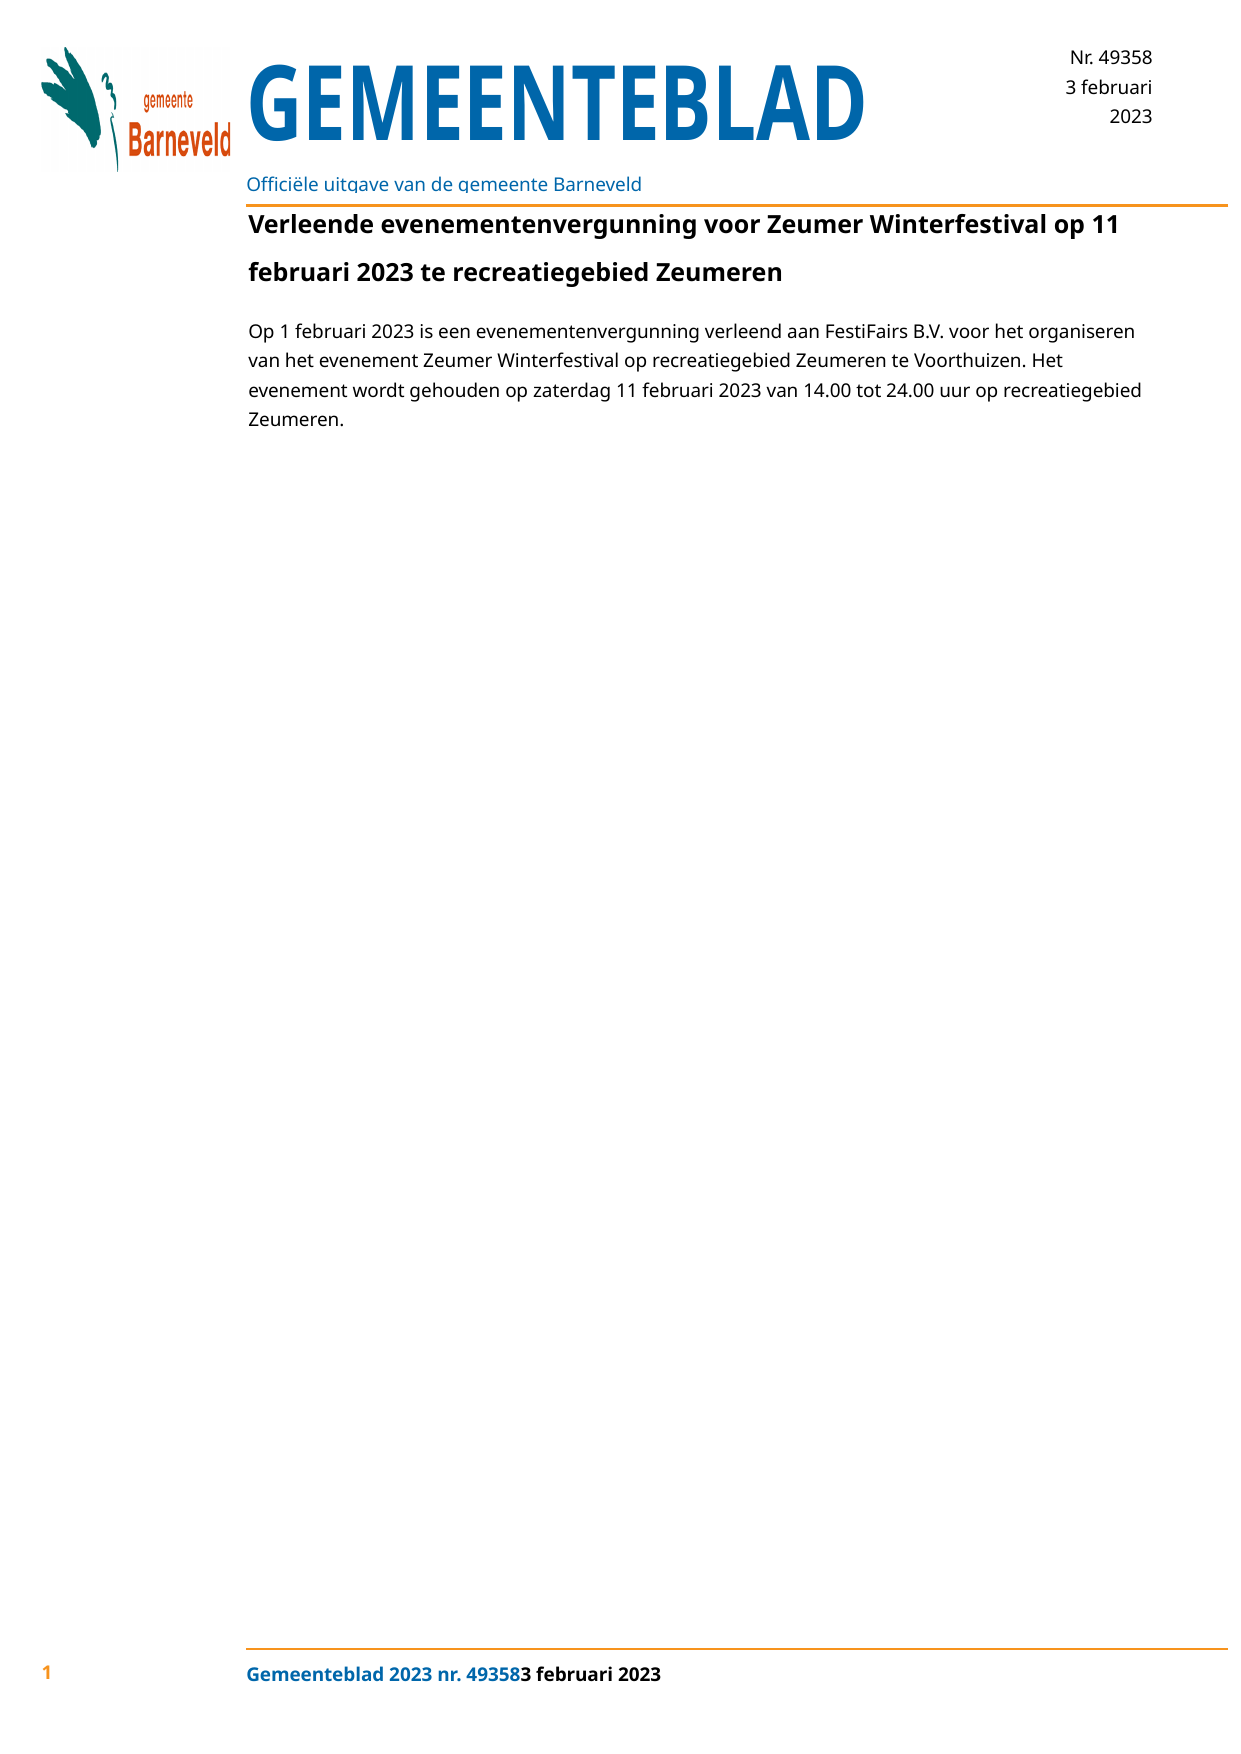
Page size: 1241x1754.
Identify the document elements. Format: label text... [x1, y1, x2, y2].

text Op 1 februari 2023 is een evenementenvergunning verleend aan FestiFairs B.V. voor het organiseren van het evenement Zeumer Winterfestival op recreatiegebied Zeumeren te Voorthuizen. Het evenement wordt gehouden op zaterdag 11 februari 2023 van 14.00 tot 24.00 uur op recreatiegebied Zeumeren. [248, 318, 1152, 432]
text Verleende evenementenvergunning voor Zeumer Winterfestival op 11 februari 2023 te recreatiegebied Zeumeren [248, 207, 1152, 288]
picture [41, 47, 231, 172]
